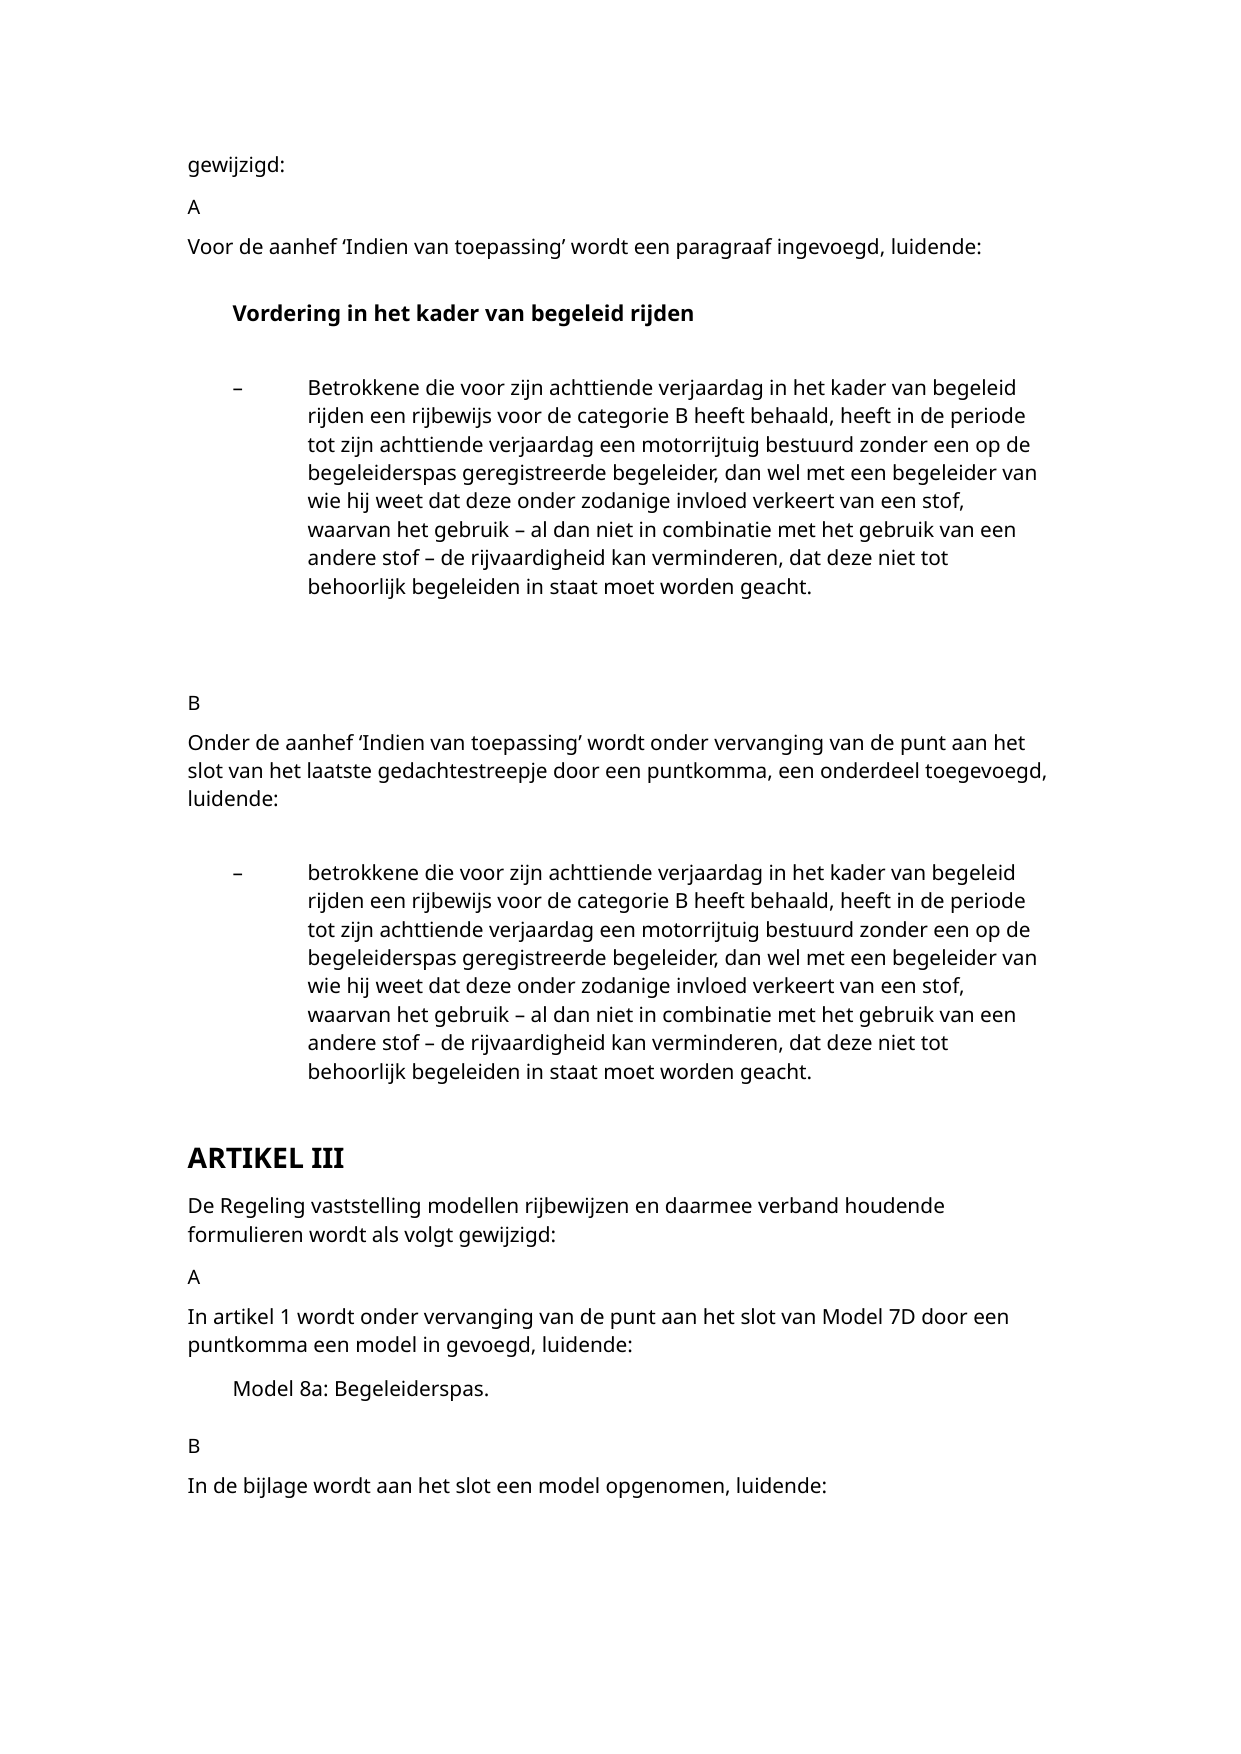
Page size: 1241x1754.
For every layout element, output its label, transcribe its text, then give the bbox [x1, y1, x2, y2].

list betrokkene die voor zijn achttiende verjaardag in het kader van begeleid rijden een rijbewijs voor de categorie B heeft behaald, heeft in de periode tot zijn achttiende verjaardag een motorrijtuig bestuurd zonder een op de begeleiderspas geregistreerde begeleider, dan wel met een begeleider van wie hij weet dat deze onder zodanige invloed verkeert van een stof, waarvan het gebruik – al dan niet in combinatie met het gebruik van een andere stof – de rijvaardigheid kan verminderen, dat deze niet tot behoorlijk begeleiden in staat moet worden geacht. [232, 858, 1053, 1085]
text Voor de aanhef ‘Indien van toepassing’ wordt een paragraaf ingevoegd, luidende: [187, 232, 1053, 261]
subtitle ARTIKEL III [187, 1138, 1053, 1177]
text B [187, 689, 1053, 716]
text In artikel 1 wordt onder vervanging van de punt aan het slot van Model 7D door een puntkomma een model in gevoegd, luidende: [187, 1302, 1053, 1359]
text In de bijlage wordt aan het slot een model opgenomen, luidende: [187, 1471, 1053, 1500]
text Model 8a: Begeleiderspas. [232, 1374, 1053, 1402]
text A [187, 193, 1053, 220]
list Betrokkene die voor zijn achttiende verjaardag in het kader van begeleid rijden een rijbewijs voor de categorie B heeft behaald, heeft in de periode tot zijn achttiende verjaardag een motorrijtuig bestuurd zonder een op de begeleiderspas geregistreerde begeleider, dan wel met een begeleider van wie hij weet dat deze onder zodanige invloed verkeert van een stof, waarvan het gebruik – al dan niet in combinatie met het gebruik van een andere stof – de rijvaardigheid kan verminderen, dat deze niet tot behoorlijk begeleiden in staat moet worden geacht. [232, 373, 1053, 600]
text gewijzigd: [187, 150, 1053, 178]
text Onder de aanhef ‘Indien van toepassing’ wordt onder vervanging van de punt aan het slot van het laatste gedachtestreepje door een puntkomma, een onderdeel toegevoegd, luidende: [187, 728, 1053, 813]
text B [187, 1432, 1053, 1459]
subtitle Vordering in het kader van begeleid rijden [232, 298, 1053, 328]
text A [187, 1263, 1053, 1290]
text De Regeling vaststelling modellen rijbewijzen en daarmee verband houdende formulieren wordt als volgt gewijzigd: [187, 1192, 1053, 1248]
